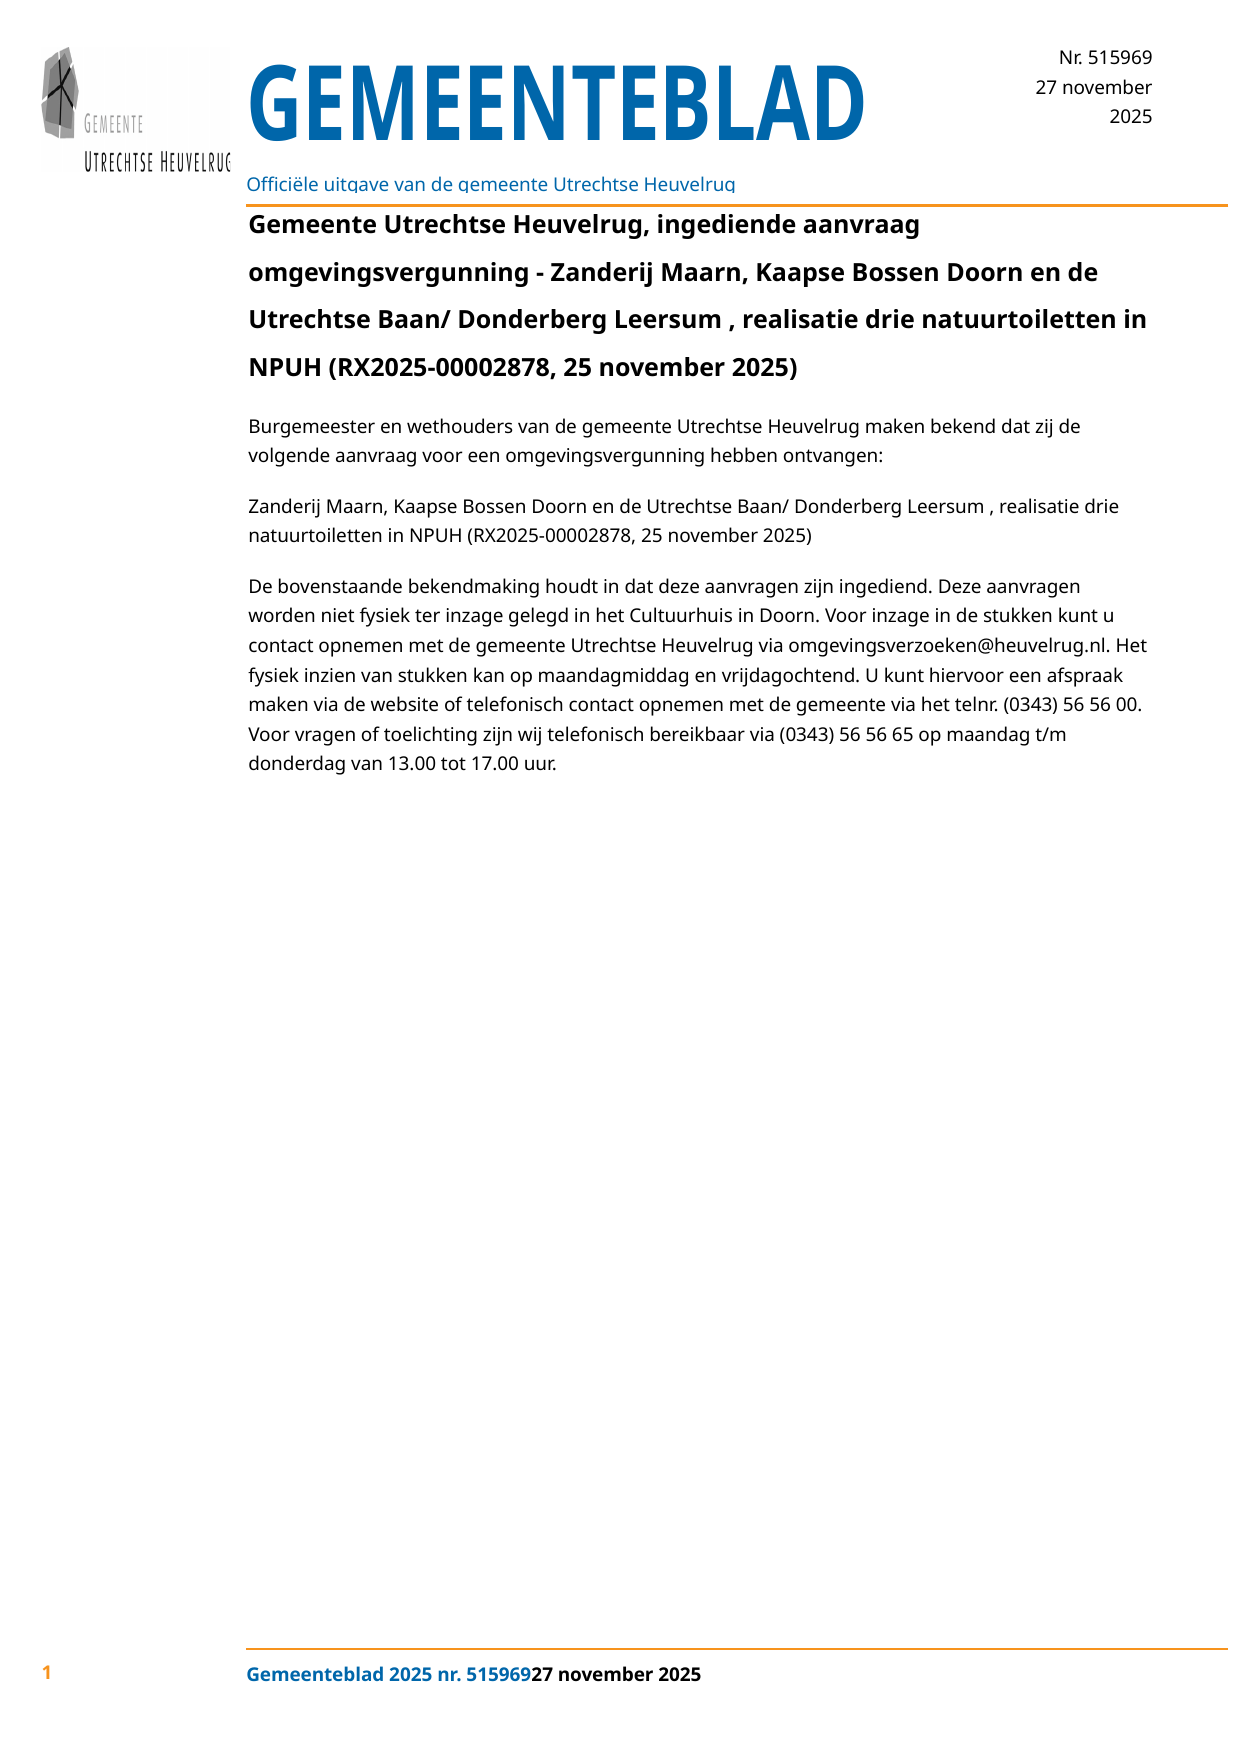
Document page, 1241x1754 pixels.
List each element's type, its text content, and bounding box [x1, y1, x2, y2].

picture [41, 47, 231, 172]
text Zanderij Maarn, Kaapse Bossen Doorn en de Utrechtse Baan/ Donderberg Leersum , realisatie drie natuurtoiletten in NPUH (RX2025-00002878, 25 november 2025) [248, 493, 1152, 548]
text Burgemeester en wethouders van de gemeente Utrechtse Heuvelrug maken bekend dat zij de volgende aanvraag voor een omgevingsvergunning hebben ontvangen: [248, 413, 1152, 468]
text Gemeente Utrechtse Heuvelrug, ingediende aanvraag omgevingsvergunning - Zanderij Maarn, Kaapse Bossen Doorn en de Utrechtse Baan/ Donderberg Leersum , realisatie drie natuurtoiletten in NPUH (RX2025-00002878, 25 november 2025) [248, 207, 1152, 384]
text De bovenstaande bekendmaking houdt in dat deze aanvragen zijn ingediend. Deze aanvragen worden niet fysiek ter inzage gelegd in het Cultuurhuis in Doorn. Voor inzage in de stukken kunt u contact opnemen met de gemeente Utrechtse Heuvelrug via omgevingsverzoeken@heuvelrug.nl. Het fysiek inzien van stukken kan op maandagmiddag en vrijdagochtend. U kunt hiervoor een afspraak maken via de website of telefonisch contact opnemen met de gemeente via het telnr. (0343) 56 56 00. Voor vragen of toelichting zijn wij telefonisch bereikbaar via (0343) 56 56 65 op maandag t/m donderdag van 13.00 tot 17.00 uur. [248, 573, 1152, 776]
